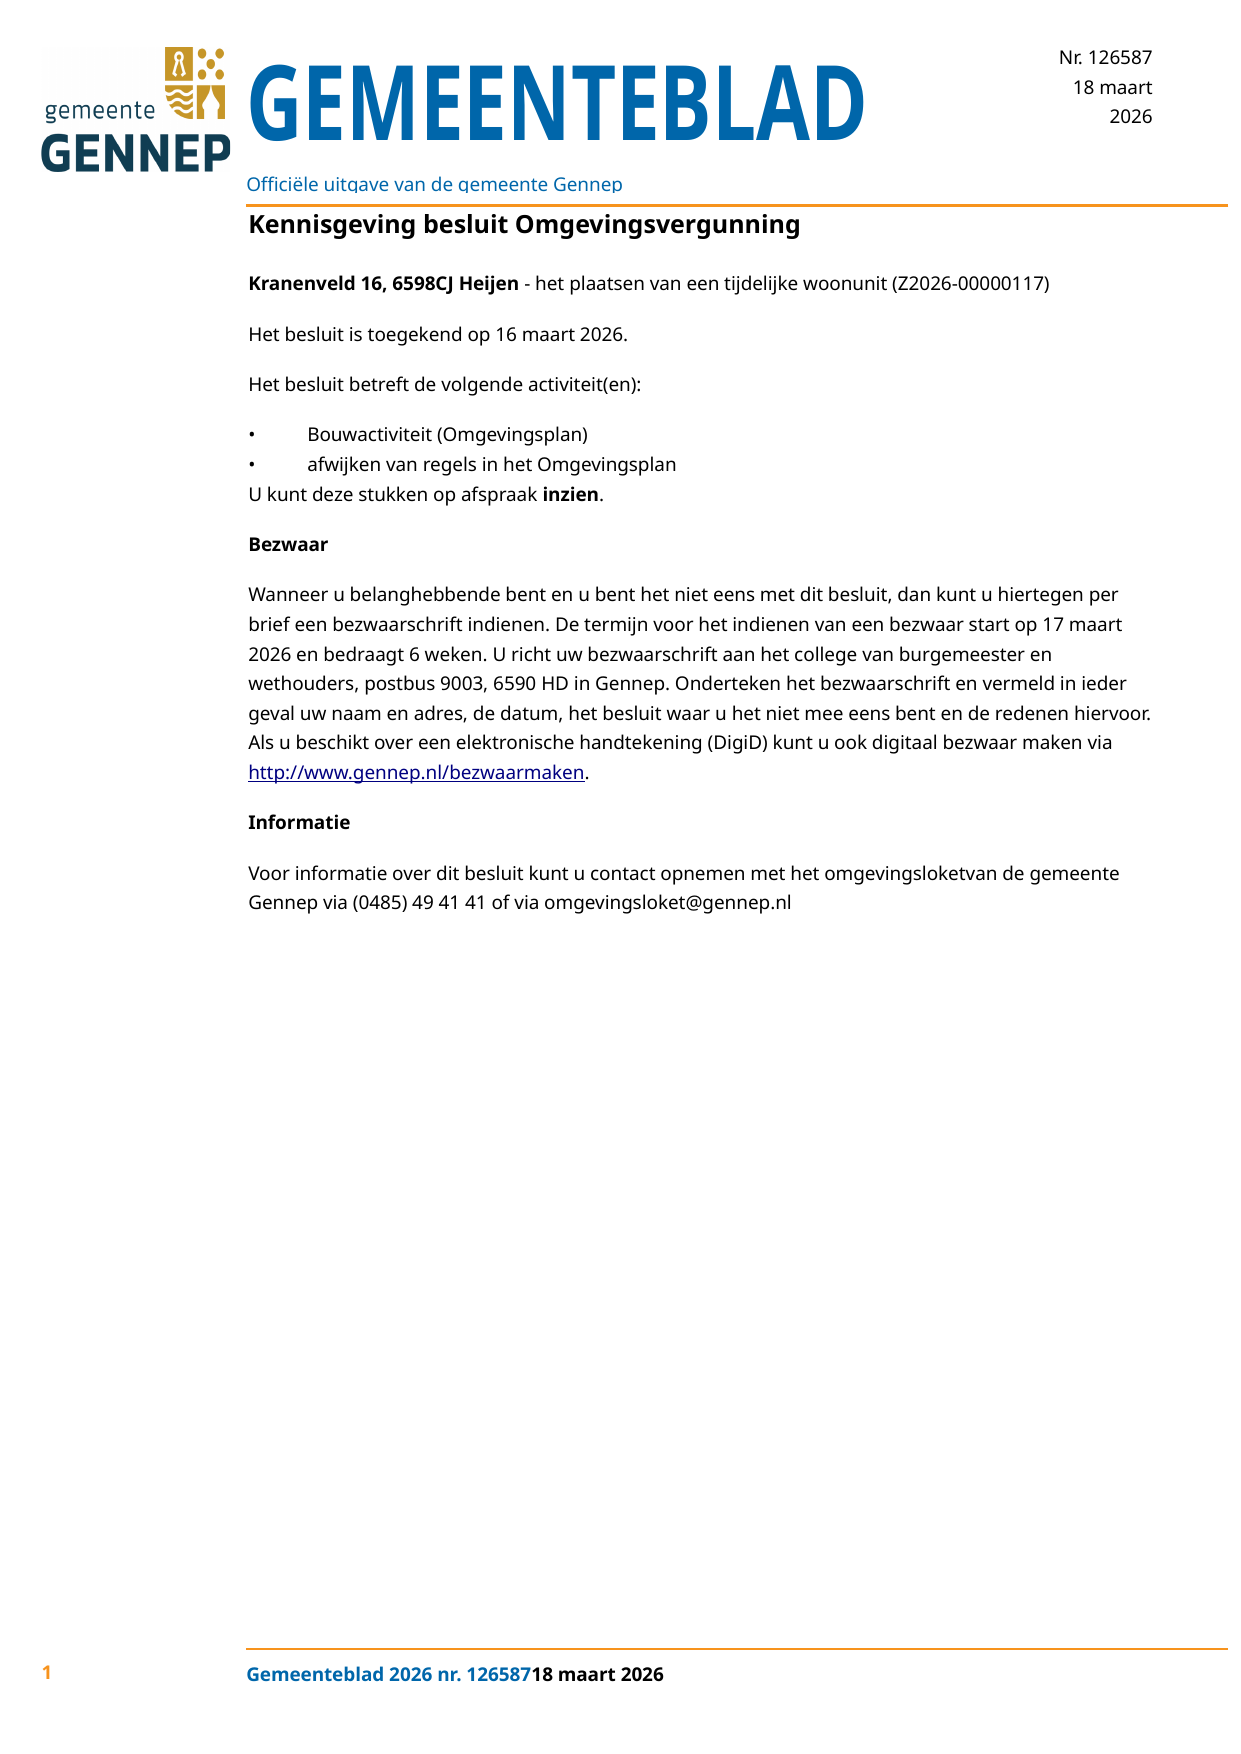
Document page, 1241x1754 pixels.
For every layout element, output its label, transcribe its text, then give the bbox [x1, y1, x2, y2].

text Het besluit is toegekend op 16 maart 2026. [248, 321, 1152, 346]
text Kennisgeving besluit Omgevingsvergunning [248, 207, 1152, 241]
text Het besluit betreft de volgende activiteit(en): [248, 371, 1152, 397]
list Bouwactiviteit (Omgevingsplan) [248, 422, 1152, 447]
picture [41, 47, 231, 172]
text Voor informatie over dit besluit kunt u contact opnemen met het omgevingsloketvan de gemeente Gennep via (0485) 49 41 41 of via omgevingsloket@gennep.nl [248, 860, 1152, 915]
text Kranenveld 16, 6598CJ Heijen - het plaatsen van een tijdelijke woonunit (Z2026-00000117) [248, 270, 1152, 296]
list afwijken van regels in het Omgevingsplan [248, 451, 1152, 477]
text Wanneer u belanghebbende bent en u bent het niet eens met dit besluit, dan kunt u hiertegen per brief een bezwaarschrift indienen. De termijn voor het indienen van een bezwaar start op 17 maart 2026 en bedraagt 6 weken. U richt uw bezwaarschrift aan het college van burgemeester en wethouders, postbus 9003, 6590 HD in Gennep. Onderteken het bezwaarschrift en vermeld in ieder geval uw naam en adres, de datum, het besluit waar u het niet mee eens bent en de redenen hiervoor. Als u beschikt over een elektronische handtekening (DigiD) kunt u ook digitaal bezwaar maken via http://www.gennep.nl/bezwaarmaken. [248, 582, 1152, 785]
text Bezwaar [248, 531, 1152, 557]
text Informatie [248, 809, 1152, 835]
text U kunt deze stukken op afspraak inzien. [248, 481, 1152, 506]
